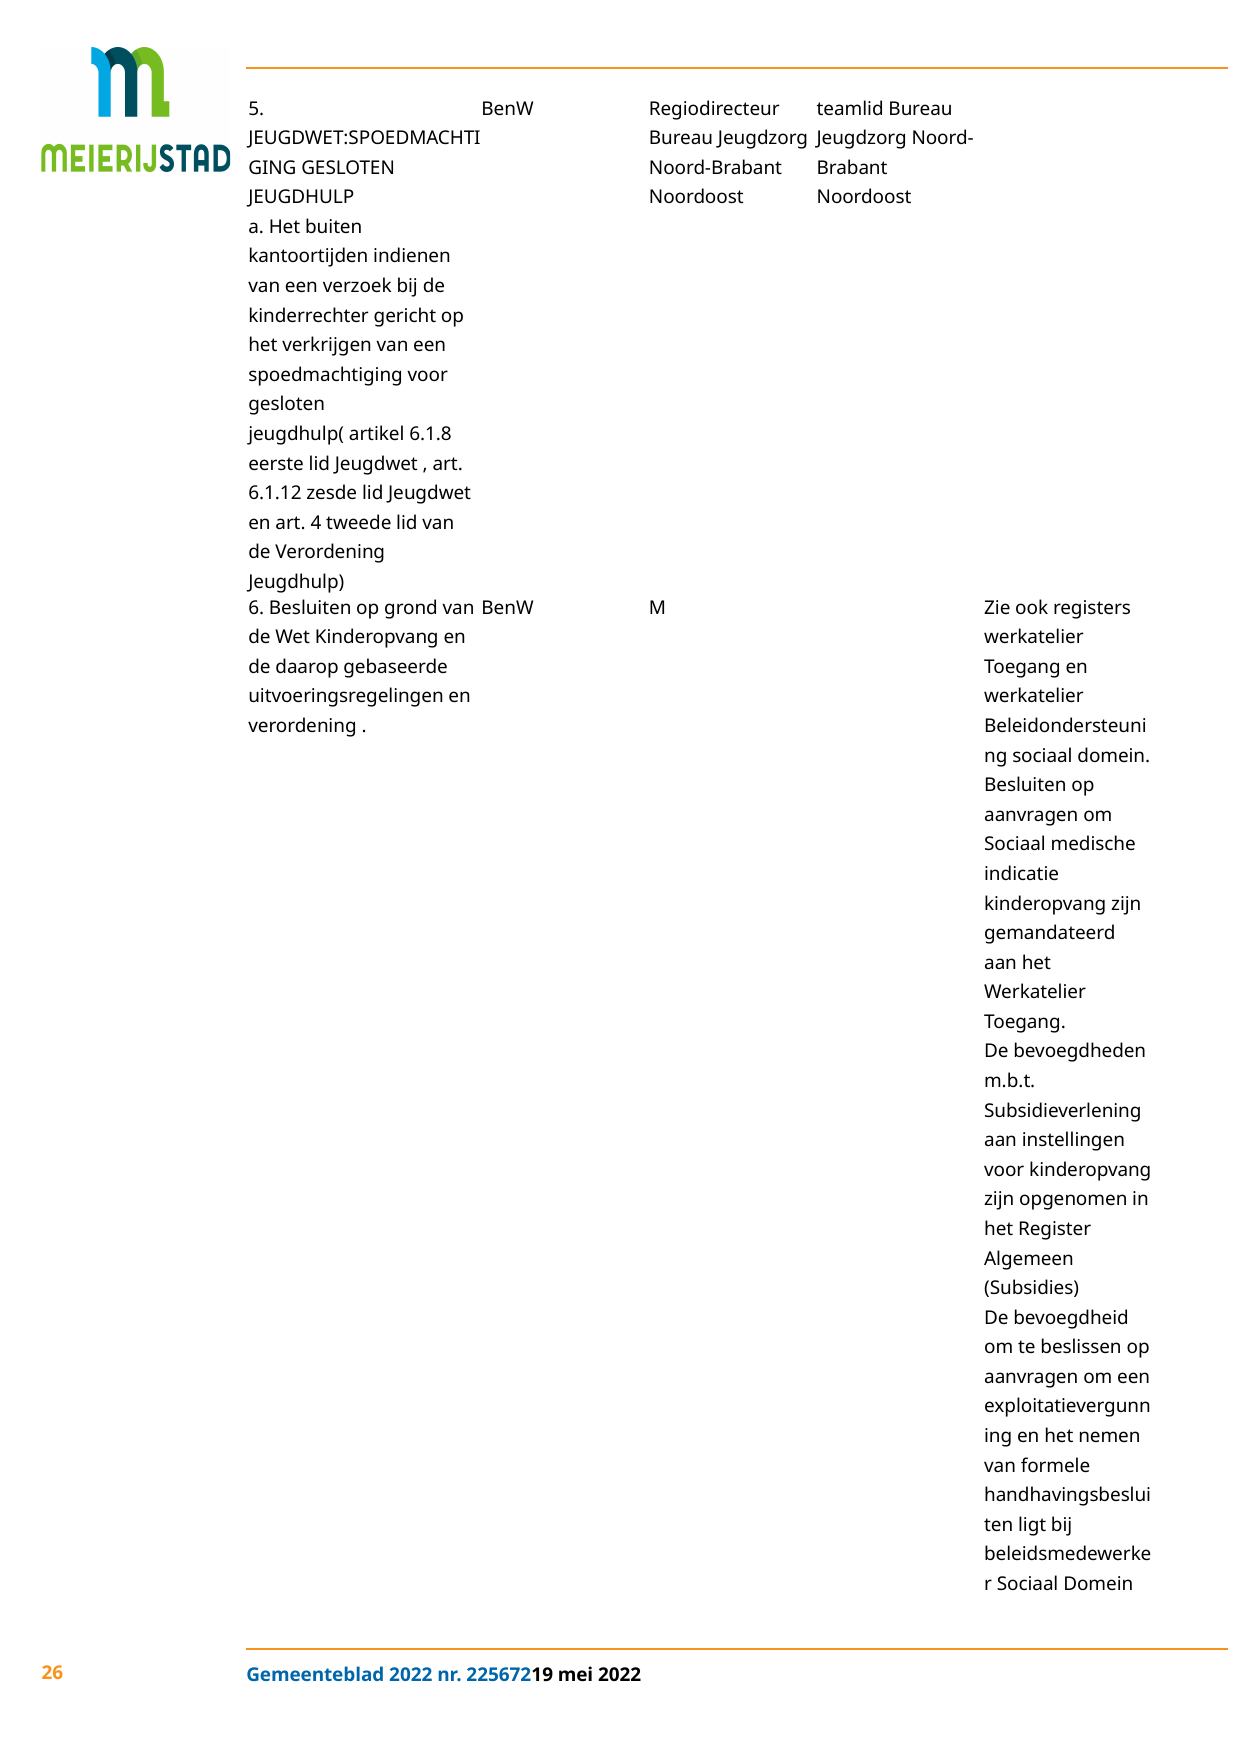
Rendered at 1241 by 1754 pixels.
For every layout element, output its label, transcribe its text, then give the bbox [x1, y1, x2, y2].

table_cell teamlid Bureau Jeugdzorg Noord-Brabant Noordoost [816, 95, 984, 594]
table_cell [984, 95, 1152, 594]
table_cell Regiodirecteur Bureau Jeugdzorg Noord-Brabant Noordoost [649, 95, 816, 594]
table_cell [816, 594, 984, 1596]
table_cell BenW [481, 95, 649, 594]
table_cell Zie ook registers werkatelier Toegang en werkatelier Beleidondersteuning sociaal domein. Besluiten op aanvragen om Sociaal medische indicatie kinderopvang zijn gemandateerd aan het Werkatelier Toegang. De bevoegdheden m.b.t. Subsidieverlening aan instellingen voor kinderopvang zijn opgenomen in het Register Algemeen (Subsidies) De bevoegdheid om te beslissen op aanvragen om een exploitatievergunning en het nemen van formele handhavingsbesluiten ligt bij beleidsmedewerker Sociaal Domein [984, 594, 1152, 1596]
table_cell 5. JEUGDWET:SPOEDMACHTIGING GESLOTEN JEUGDHULP a. Het buiten kantoortijden indienen van een verzoek bij de kinderrechter gericht op het verkrijgen van een spoedmachtiging voor gesloten jeugdhulp( artikel 6.1.8 eerste lid Jeugdwet , art. 6.1.12 zesde lid Jeugdwet en art. 4 tweede lid van de Verordening Jeugdhulp) [248, 95, 481, 594]
table_cell M [649, 594, 816, 1596]
table_cell 6. Besluiten op grond van de Wet Kinderopvang en de daarop gebaseerde uitvoeringsregelingen en verordening . [248, 594, 481, 1596]
table_cell BenW [481, 594, 649, 1596]
picture [41, 47, 231, 172]
